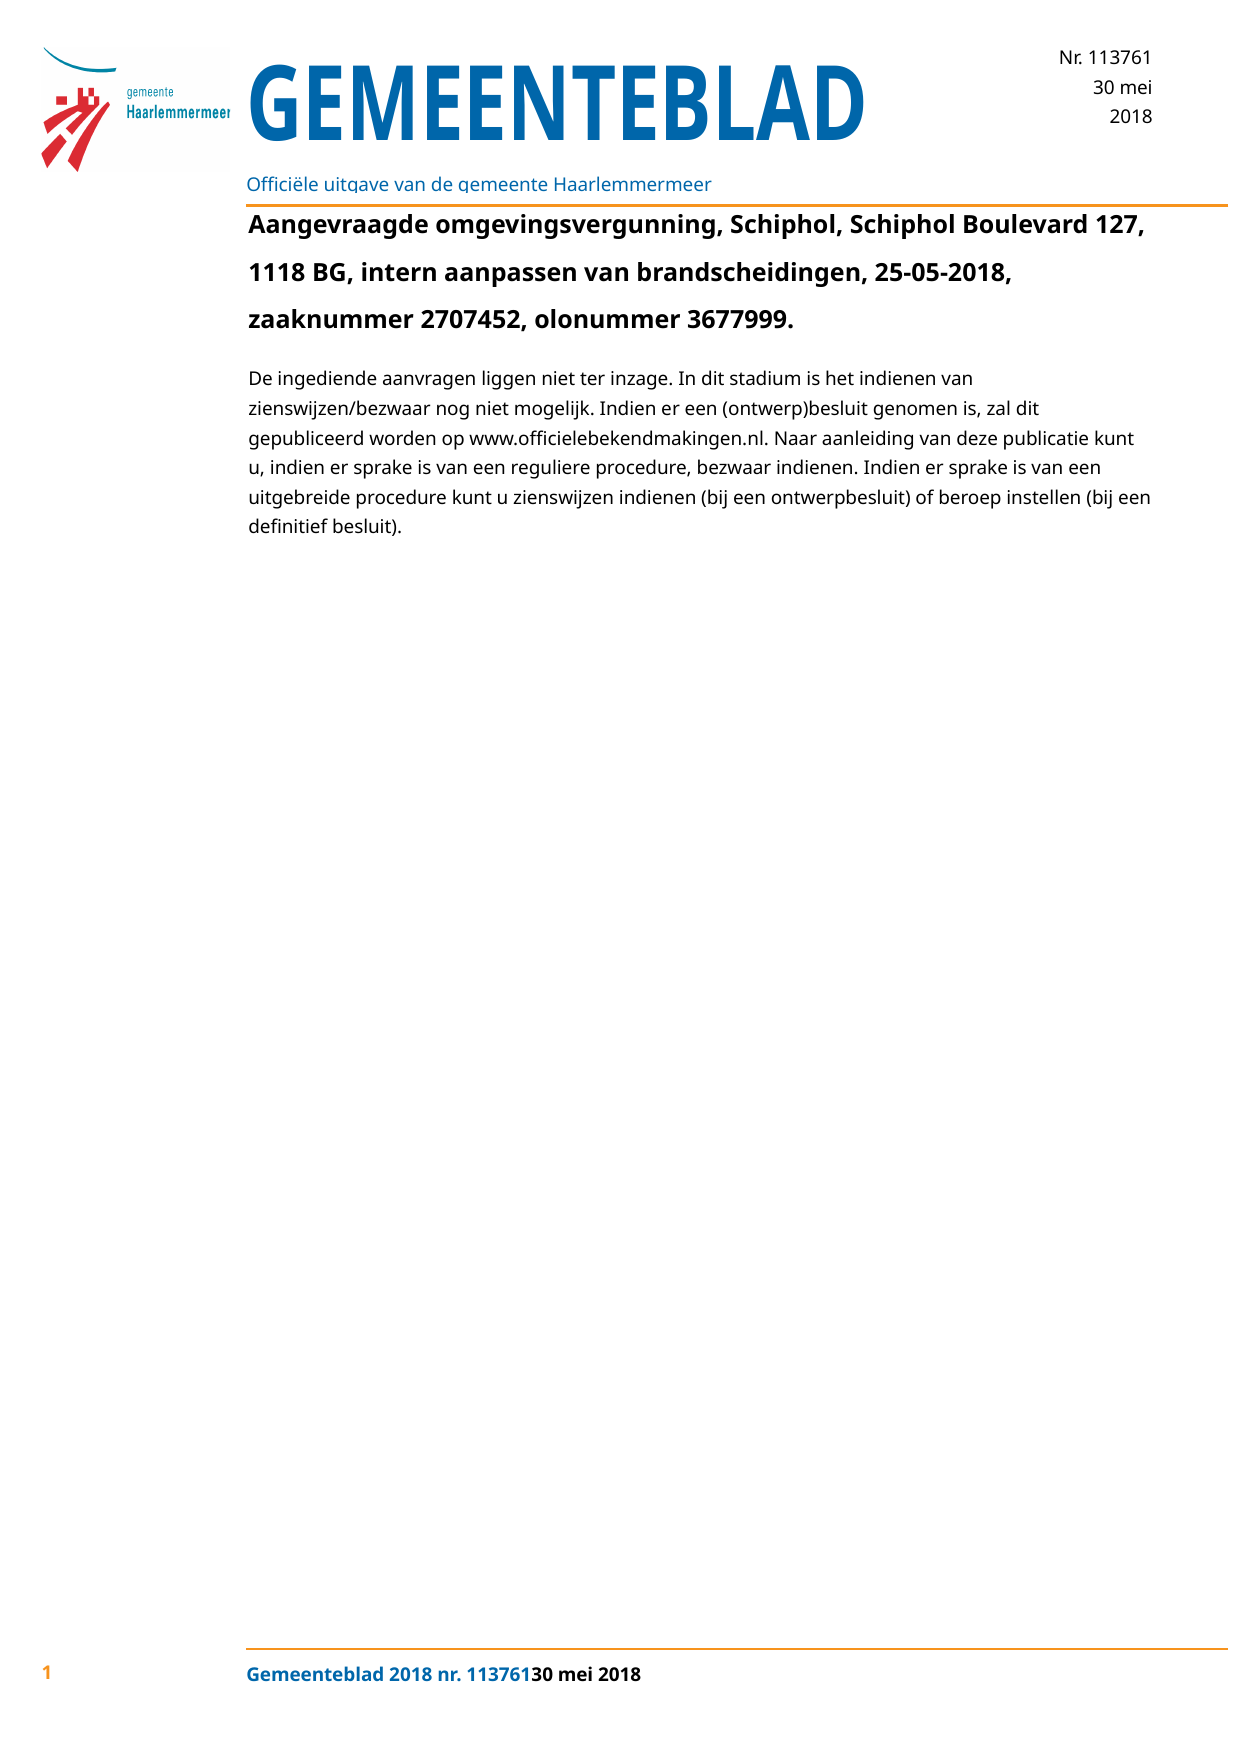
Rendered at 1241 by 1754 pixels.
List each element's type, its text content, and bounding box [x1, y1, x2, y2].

picture [41, 47, 231, 172]
text Aangevraagde omgevingsvergunning, Schiphol, Schiphol Boulevard 127, 1118 BG, intern aanpassen van brandscheidingen, 25-05-2018, zaaknummer 2707452, olonummer 3677999. [248, 207, 1152, 336]
text De ingediende aanvragen liggen niet ter inzage. In dit stadium is het indienen van zienswijzen/bezwaar nog niet mogelijk. Indien er een (ontwerp)besluit genomen is, zal dit gepubliceerd worden op www.officielebekendmakingen.nl. Naar aanleiding van deze publicatie kunt u, indien er sprake is van een reguliere procedure, bezwaar indienen. Indien er sprake is van een uitgebreide procedure kunt u zienswijzen indienen (bij een ontwerpbesluit) of beroep instellen (bij een definitief besluit). [248, 366, 1152, 539]
